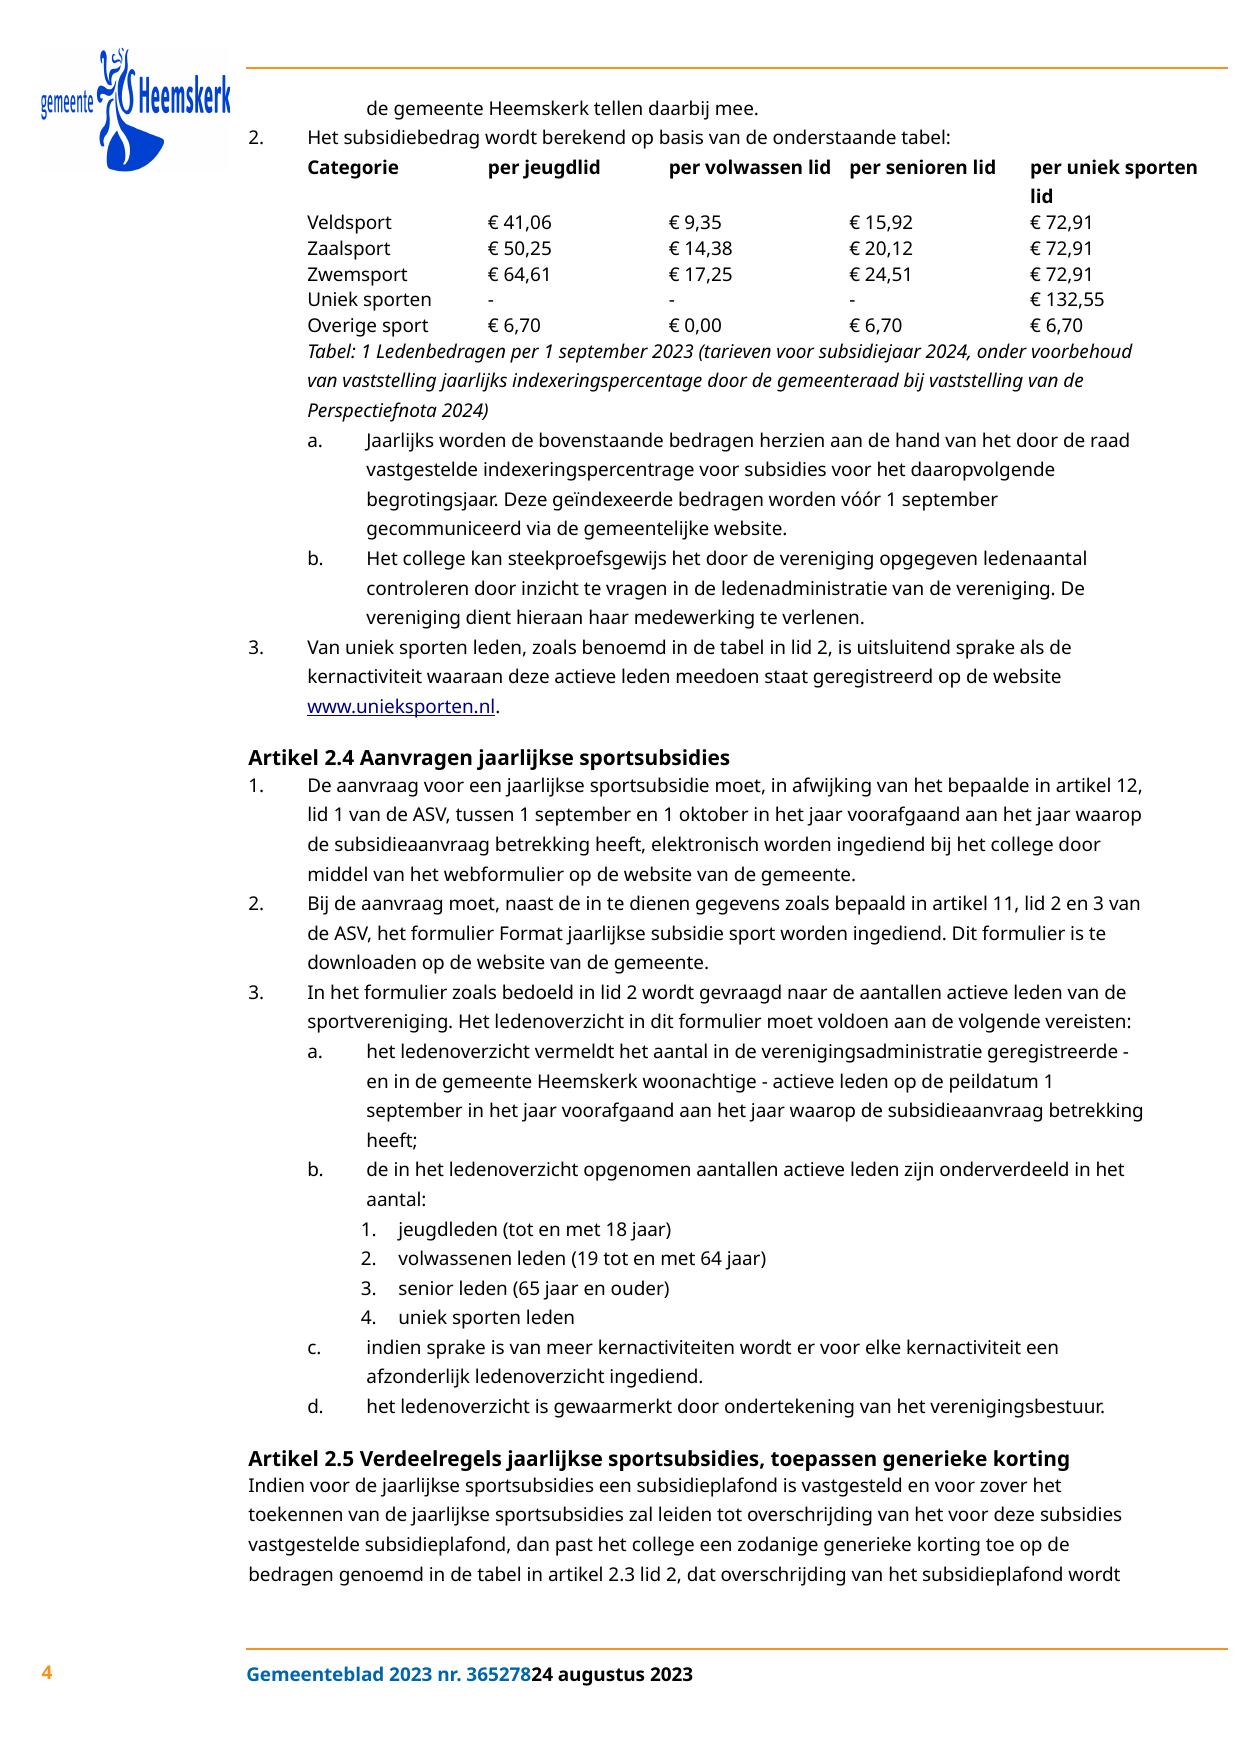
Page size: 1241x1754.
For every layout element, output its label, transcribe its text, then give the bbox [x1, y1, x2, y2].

table_cell € 0,00 [669, 312, 849, 338]
table_header per uniek sporten lid [1030, 154, 1211, 209]
table_cell € 72,91 [1030, 261, 1211, 287]
list indien sprake is van meer kernactiviteiten wordt er voor elke kernactiviteit een afzonderlijk ledenoverzicht ingediend. [307, 1334, 1152, 1389]
text Artikel 2.5 Verdeelregels jaarlijkse sportsubsidies, toepassen generieke korting [248, 1444, 1152, 1472]
list Tabel: 1 Ledenbedragen per 1 september 2023 (tarieven voor subsidiejaar 2024, onder voorbehoud van vaststelling jaarlijks indexeringspercentage door de gemeenteraad bij vaststelling van de Perspectiefnota 2024) [248, 338, 1152, 423]
list de in het ledenoverzicht opgenomen aantallen actieve leden zijn onderverdeeld in het aantal: [307, 1157, 1152, 1212]
list Jaarlijks worden de bovenstaande bedragen herzien aan de hand van het door de raad vastgestelde indexeringspercentrage voor subsidies voor het daaropvolgende begrotingsjaar. Deze geïndexeerde bedragen worden vóór 1 september gecommuniceerd via de gemeentelijke website. [307, 427, 1152, 541]
table_cell € 17,25 [669, 261, 849, 287]
table_header per jeugdlid [488, 154, 668, 209]
table_header per volwassen lid [669, 154, 849, 209]
list jeugdleden (tot en met 18 jaar) [361, 1216, 1152, 1241]
list Van uniek sporten leden, zoals benoemd in de tabel in lid 2, is uitsluitend sprake als de kernactiviteit waaraan deze actieve leden meedoen staat geregistreerd op de website www.unieksporten.nl. [248, 634, 1152, 719]
table_cell Zaalsport [307, 235, 488, 261]
table_cell Zwemsport [307, 261, 488, 287]
table_cell - [849, 287, 1030, 312]
table_cell € 72,91 [1030, 209, 1211, 235]
table_cell Overige sport [307, 312, 488, 338]
table_cell € 64,61 [488, 261, 668, 287]
table_cell € 50,25 [488, 235, 668, 261]
table_cell € 9,35 [669, 209, 849, 235]
list senior leden (65 jaar en ouder) [361, 1275, 1152, 1301]
list Het subsidiebedrag wordt berekend op basis van de onderstaande tabel: [248, 124, 1152, 150]
list volwassenen leden (19 tot en met 64 jaar) [361, 1245, 1152, 1271]
list Bij de aanvraag moet, naast de in te dienen gegevens zoals bepaald in artikel 11, lid 2 en 3 van de ASV, het formulier Format jaarlijkse subsidie sport worden ingediend. Dit formulier is te downloaden op de website van de gemeente. [248, 890, 1152, 975]
list Het college kan steekproefsgewijs het door de vereniging opgegeven ledenaantal controleren door inzicht te vragen in de ledenadministratie van de vereniging. De vereniging dient hieraan haar medewerking te verlenen. [307, 545, 1152, 630]
table_header per senioren lid [849, 154, 1030, 209]
table_header Categorie [307, 154, 488, 209]
list het ledenoverzicht is gewaarmerkt door ondertekening van het verenigingsbestuur. [307, 1393, 1152, 1419]
list uniek sporten leden [361, 1304, 1152, 1330]
table_cell € 20,12 [849, 235, 1030, 261]
table_cell € 72,91 [1030, 235, 1211, 261]
table_cell € 132,55 [1030, 287, 1211, 312]
table_cell € 15,92 [849, 209, 1030, 235]
table_cell Veldsport [307, 209, 488, 235]
table_cell € 24,51 [849, 261, 1030, 287]
list In het formulier zoals bedoeld in lid 2 wordt gevraagd naar de aantallen actieve leden van de sportvereniging. Het ledenoverzicht in dit formulier moet voldoen aan de volgende vereisten: [248, 979, 1152, 1034]
list De aanvraag voor een jaarlijkse sportsubsidie moet, in afwijking van het bepaalde in artikel 12, lid 1 van de ASV, tussen 1 september en 1 oktober in het jaar voorafgaand aan het jaar waarop de subsidieaanvraag betrekking heeft, elektronisch worden ingediend bij het college door middel van het webformulier op de website van de gemeente. [248, 772, 1152, 886]
table_cell Uniek sporten [307, 287, 488, 312]
text Indien voor de jaarlijkse sportsubsidies een subsidieplafond is vastgesteld en voor zover het toekennen van de jaarlijkse sportsubsidies zal leiden tot overschrijding van het voor deze subsidies vastgestelde subsidieplafond, dan past het college een zodanige generieke korting toe op de bedragen genoemd in de tabel in artikel 2.3 lid 2, dat overschrijding van het subsidieplafond wordt [248, 1472, 1152, 1587]
table_cell - [669, 287, 849, 312]
list de gemeente Heemskerk tellen daarbij mee. [307, 95, 1152, 121]
picture [41, 47, 231, 172]
table_cell € 6,70 [849, 312, 1030, 338]
table_cell - [488, 287, 668, 312]
list het ledenoverzicht vermeldt het aantal in de verenigingsadministratie geregistreerde - en in de gemeente Heemskerk woonachtige - actieve leden op de peildatum 1 september in het jaar voorafgaand aan het jaar waarop de subsidieaanvraag betrekking heeft; [307, 1038, 1152, 1153]
table_cell € 41,06 [488, 209, 668, 235]
table_cell € 6,70 [488, 312, 668, 338]
table_cell € 14,38 [669, 235, 849, 261]
text Artikel 2.4 Aanvragen jaarlijkse sportsubsidies [248, 743, 1152, 772]
table_cell € 6,70 [1030, 312, 1211, 338]
